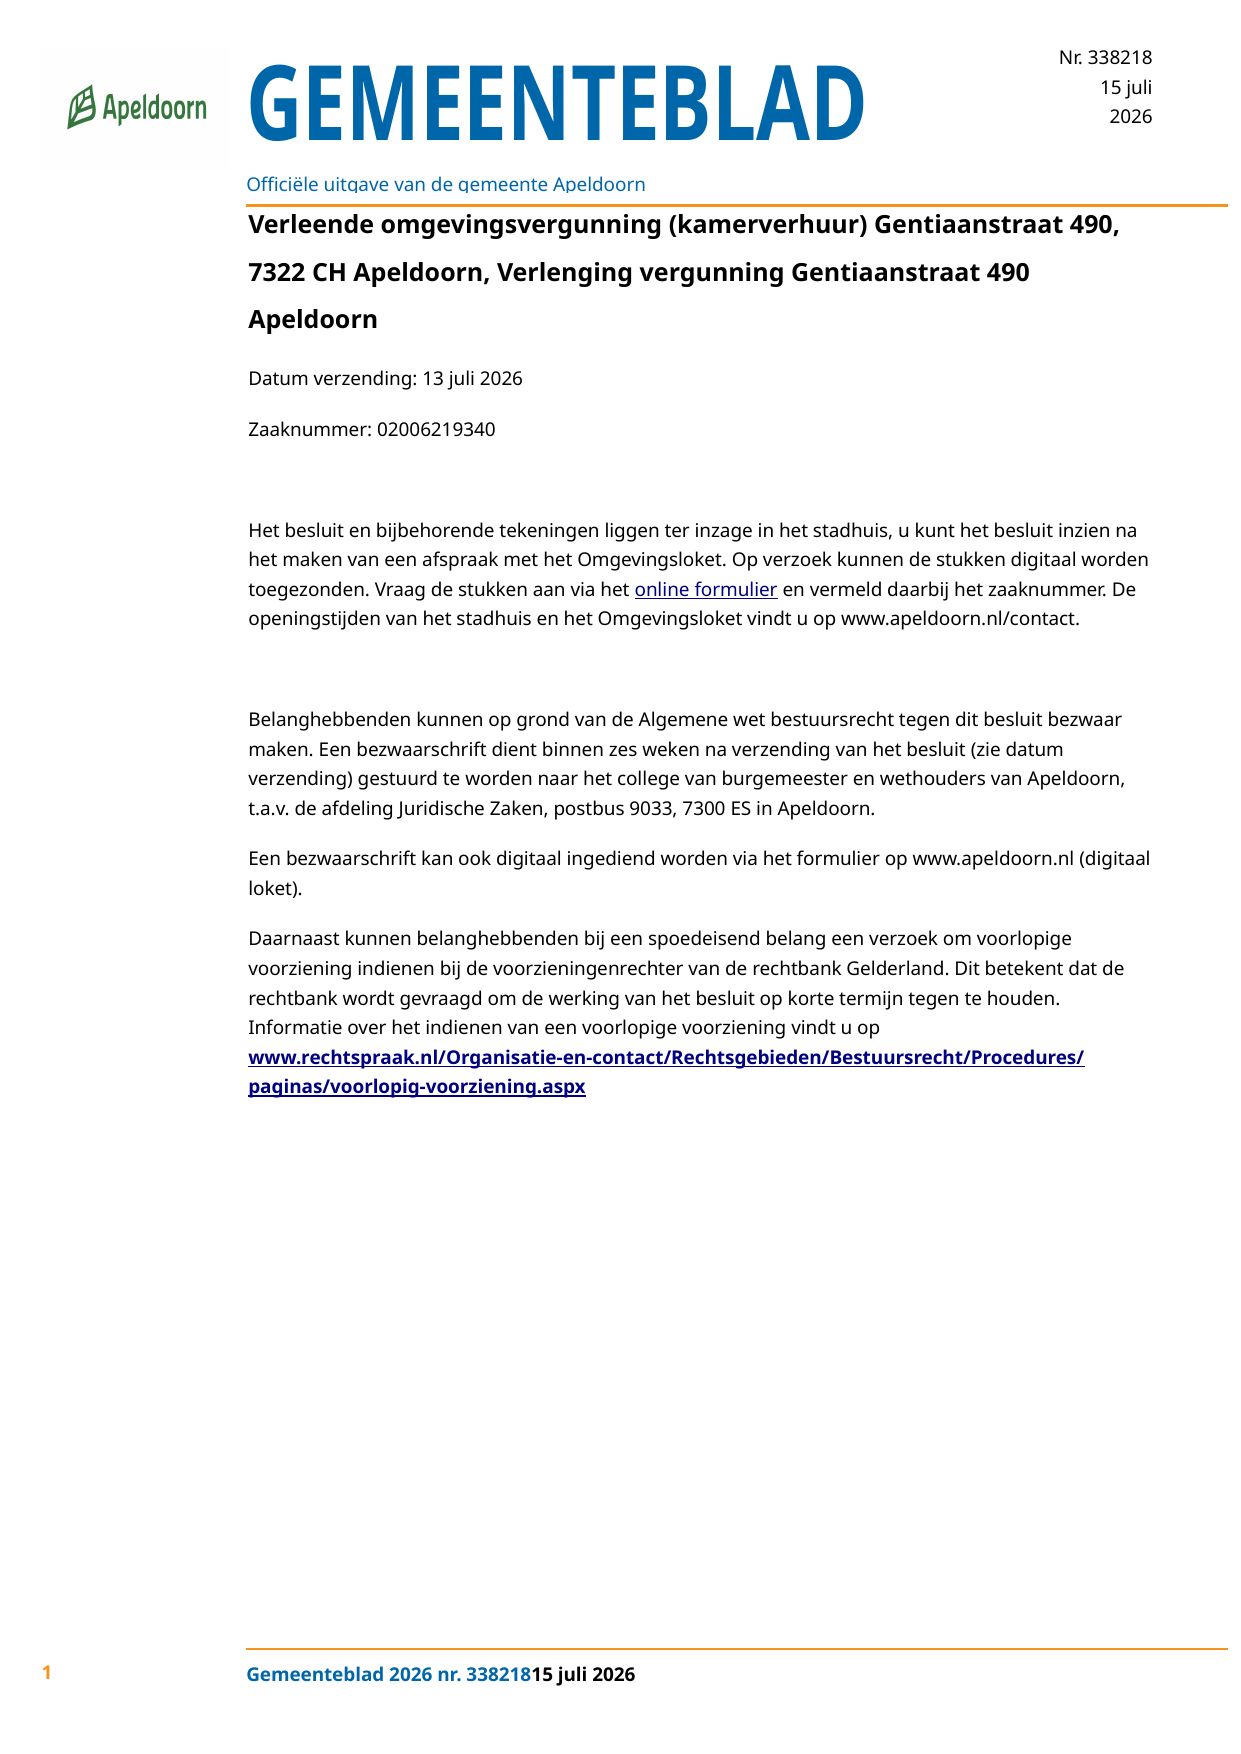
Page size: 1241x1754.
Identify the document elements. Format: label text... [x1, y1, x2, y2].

text Verleende omgevingsvergunning (kamerverhuur) Gentiaanstraat 490, 7322 CH Apeldoorn, Verlenging vergunning Gentiaanstraat 490 Apeldoorn [248, 207, 1152, 336]
text Een bezwaarschrift kan ook digitaal ingediend worden via het formulier op www.apeldoorn.nl (digitaal loket). [248, 846, 1152, 901]
text Belanghebbenden kunnen op grond van de Algemene wet bestuursrecht tegen dit besluit bezwaar maken. Een bezwaarschrift dient binnen zes weken na verzending van het besluit (zie datum verzending) gestuurd te worden naar het college van burgemeester en wethouders van Apeldoorn, t.a.v. de afdeling Juridische Zaken, postbus 9033, 7300 ES in Apeldoorn. [248, 706, 1152, 821]
text Zaaknummer: 02006219340 [248, 416, 1152, 442]
picture [41, 47, 231, 172]
text Het besluit en bijbehorende tekeningen liggen ter inzage in het stadhuis, u kunt het besluit inzien na het maken van een afspraak met het Omgevingsloket. Op verzoek kunnen de stukken digitaal worden toegezonden. Vraag de stukken aan via het online formulier en vermeld daarbij het zaaknummer. De openingstijden van het stadhuis en het Omgevingsloket vindt u op www.apeldoorn.nl/contact. [248, 517, 1152, 631]
text Daarnaast kunnen belanghebbenden bij een spoedeisend belang een verzoek om voorlopige voorziening indienen bij de voorzieningenrechter van de rechtbank Gelderland. Dit betekent dat de rechtbank wordt gevraagd om de werking van het besluit op korte termijn tegen te houden. Informatie over het indienen van een voorlopige voorziening vindt u op www.rechtspraak.nl/Organisatie-en-contact/Rechtsgebieden/Bestuursrecht/Procedures/paginas/voorlopig-voorziening.aspx [248, 926, 1152, 1099]
text Datum verzending: 13 juli 2026 [248, 366, 1152, 391]
